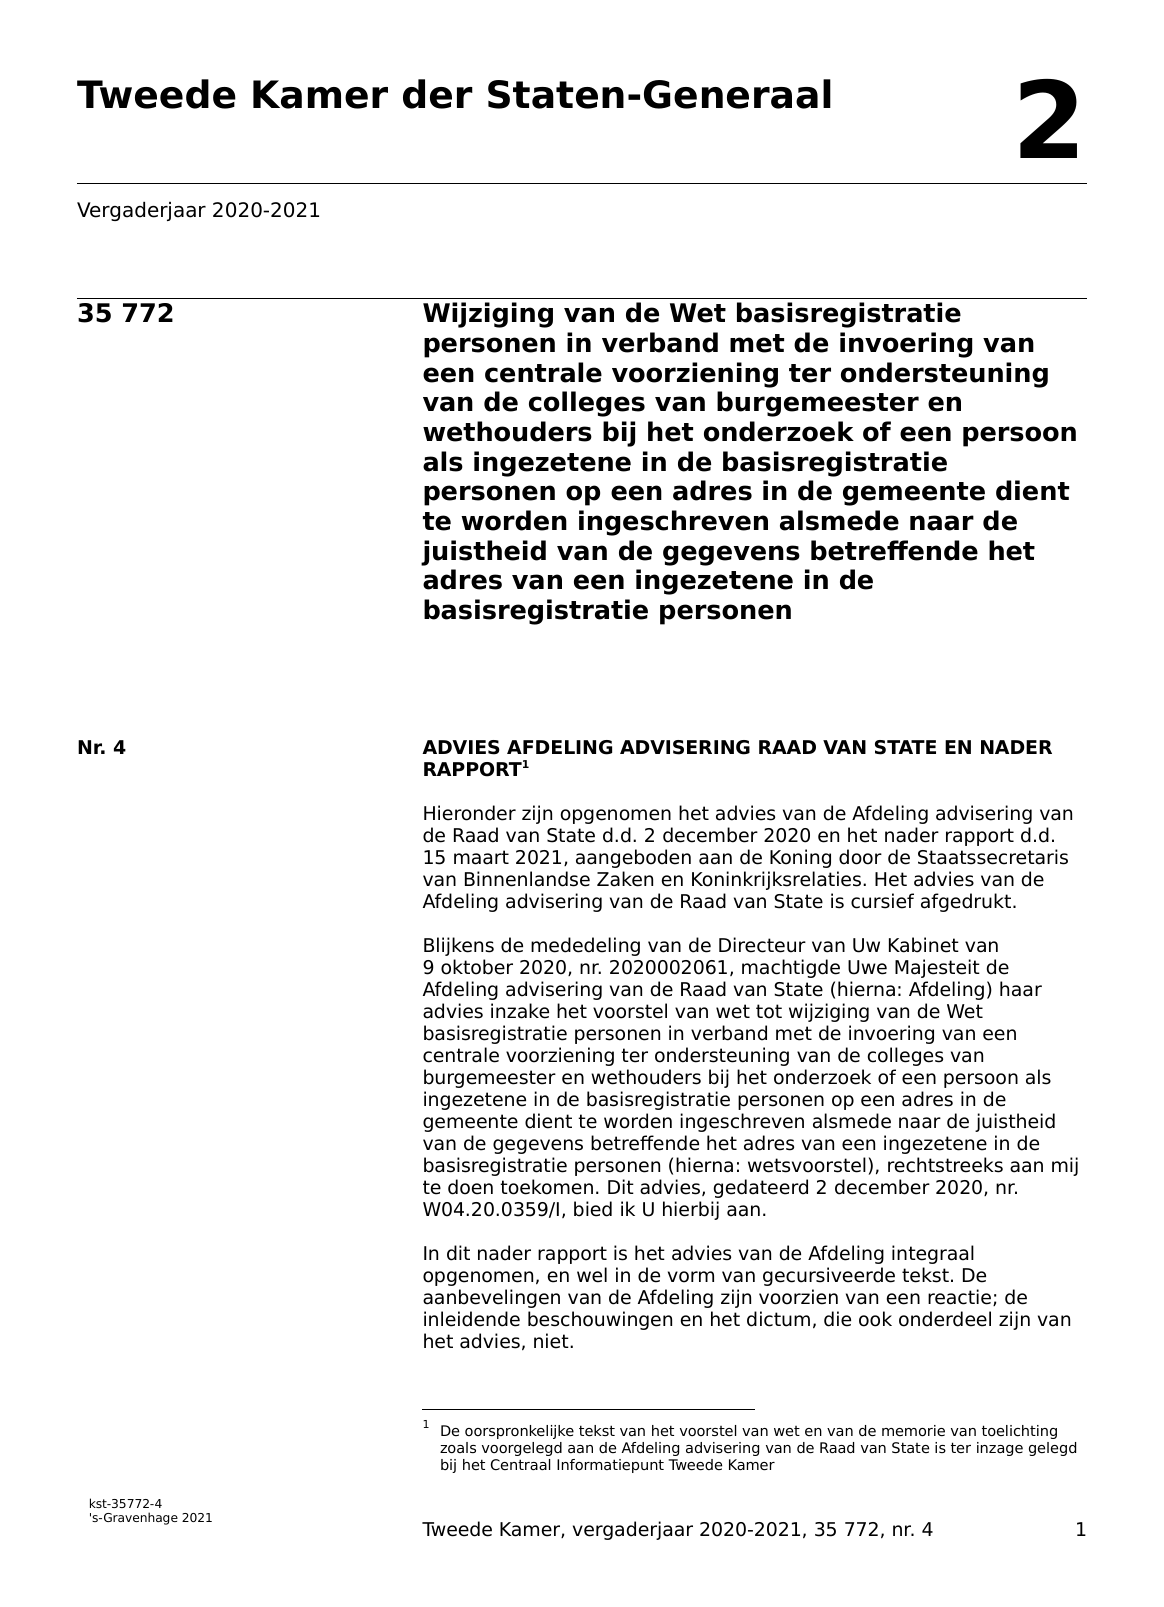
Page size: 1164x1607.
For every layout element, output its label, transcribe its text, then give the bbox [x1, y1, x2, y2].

text 's-Gravenhage 2021 [88, 1511, 323, 1525]
table_header Tweede Kamer der Staten-Generaal [77, 59, 886, 183]
text In dit nader rapport is het advies van de Afdeling integraal opgenomen, en wel in de vorm van gecursiveerde tekst. De aanbevelingen van de Afdeling zijn voorzien van een reactie; de inleidende beschouwingen en het dictum, die ook onderdeel zijn van het advies, niet. [422, 1243, 1087, 1353]
text Blijkens de mededeling van de Directeur van Uw Kabinet van 9 oktober 2020, nr. 2020002061, machtigde Uwe Majesteit de Afdeling advisering van de Raad van State (hierna: Afdeling) haar advies inzake het voorstel van wet tot wijziging van de Wet basisregistratie personen in verband met de invoering van een centrale voorziening ter ondersteuning van de colleges van burgemeester en wethouders bij het onderzoek of een persoon als ingezetene in de basisregistratie personen op een adres in de gemeente dient te worden ingeschreven alsmede naar de juistheid van de gegevens betreffende het adres van een ingezetene in de basisregistratie personen (hierna: wetsvoorstel), rechtstreeks aan mij te doen toekomen. Dit advies, gedateerd 2 december 2020, nr. W04.20.0359/I, bied ik U hierbij aan. [422, 935, 1087, 1221]
text kst-35772-4 [88, 1497, 323, 1511]
subtitle Nr. 4 ADVIES AFDELING ADVISERING RAAD VAN STATE EN NADER RAPPORT [77, 737, 1087, 781]
text Hieronder zijn opgenomen het advies van de Afdeling advisering van de Raad van State d.d. 2 december 2020 en het nader rapport d.d. 15 maart 2021, aangeboden aan de Koning door de Staatssecretaris van Binnenlandse Zaken en Koninkrijksrelaties. Het advies van de Afdeling advisering van de Raad van State is cursief afgedrukt. [422, 803, 1087, 913]
table_cell Vergaderjaar 2020-2021 [77, 184, 1087, 298]
table_header 2 [886, 59, 1087, 183]
subtitle 35 772 Wijziging van de Wet basisregistratie personen in verband met de invoering van een centrale voorziening ter ondersteuning van de colleges van burgemeester en wethouders bij het onderzoek of een persoon als ingezetene in de basisregistratie personen op een adres in de gemeente dient te worden ingeschreven alsmede naar de juistheid van de gegevens betreffende het adres van een ingezetene in de basisregistratie personen [77, 299, 1087, 626]
text De oorspronkelijke tekst van het voorstel van wet en van de memorie van toelichting zoals voorgelegd aan de Afdeling advisering van de Raad van State is ter inzage gelegd bij het Centraal Informatiepunt Tweede Kamer [422, 1418, 1087, 1474]
